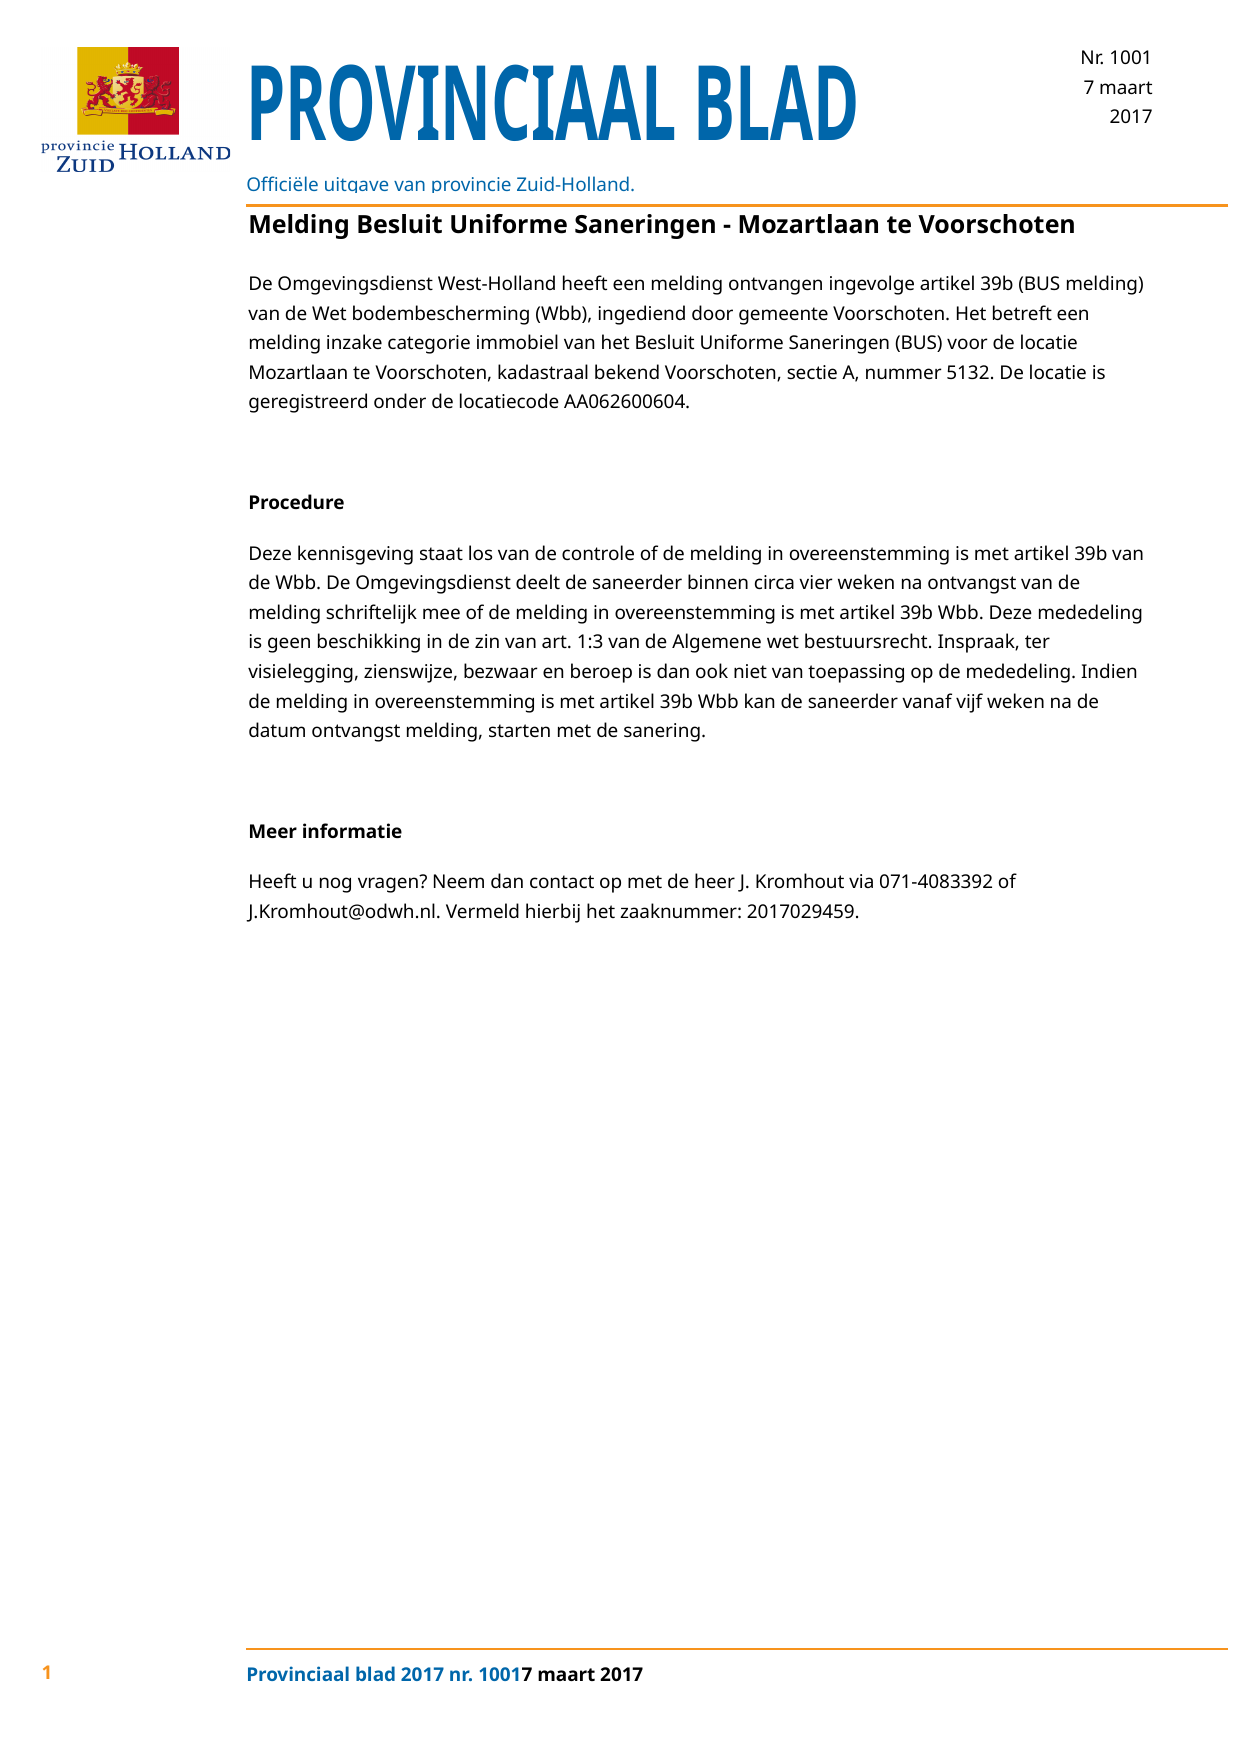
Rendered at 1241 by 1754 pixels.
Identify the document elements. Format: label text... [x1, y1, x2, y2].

text Procedure [248, 489, 1152, 515]
picture [41, 47, 231, 172]
text Melding Besluit Uniforme Saneringen - Mozartlaan te Voorschoten [248, 207, 1152, 241]
text Meer informatie [248, 818, 1152, 844]
text De Omgevingsdienst West-Holland heeft een melding ontvangen ingevolge artikel 39b (BUS melding) van de Wet bodembescherming (Wbb), ingediend door gemeente Voorschoten. Het betreft een melding inzake categorie immobiel van het Besluit Uniforme Saneringen (BUS) voor de locatie Mozartlaan te Voorschoten, kadastraal bekend Voorschoten, sectie A, nummer 5132. De locatie is geregistreerd onder de locatiecode AA062600604. [248, 270, 1152, 414]
text Deze kennisgeving staat los van de controle of de melding in overeenstemming is met artikel 39b van de Wbb. De Omgevingsdienst deelt de saneerder binnen circa vier weken na ontvangst van de melding schriftelijk mee of de melding in overeenstemming is met artikel 39b Wbb. Deze mededeling is geen beschikking in de zin van art. 1:3 van de Algemene wet bestuursrecht. Inspraak, ter visielegging, zienswijze, bezwaar en beroep is dan ook niet van toepassing op de mededeling. Indien de melding in overeenstemming is met artikel 39b Wbb kan de saneerder vanaf vijf weken na de datum ontvangst melding, starten met de sanering. [248, 540, 1152, 743]
text Heeft u nog vragen? Neem dan contact op met de heer J. Kromhout via 071-4083392 of J.Kromhout@odwh.nl. Vermeld hierbij het zaaknummer: 2017029459. [248, 869, 1152, 924]
